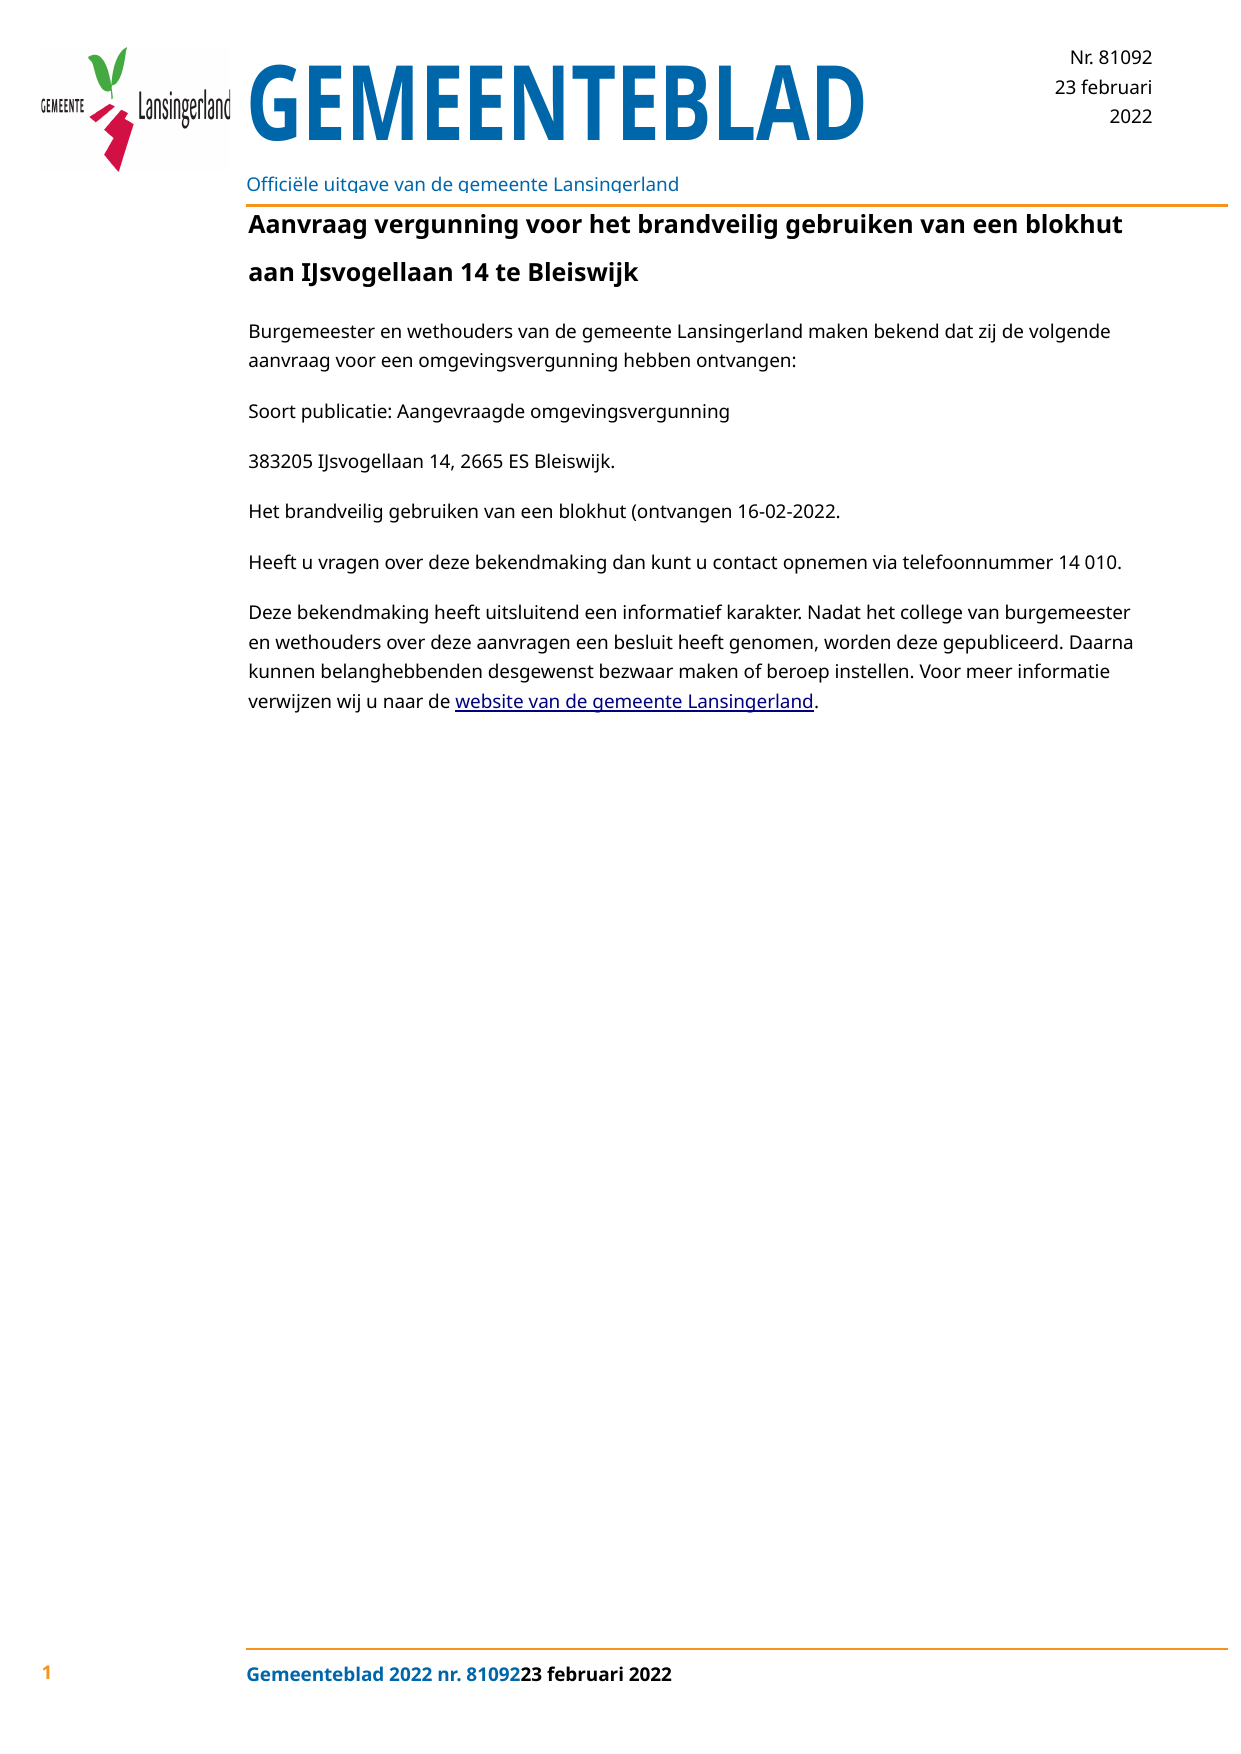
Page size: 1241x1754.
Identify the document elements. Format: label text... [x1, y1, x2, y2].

picture [41, 47, 231, 172]
text Burgemeester en wethouders van de gemeente Lansingerland maken bekend dat zij de volgende aanvraag voor een omgevingsvergunning hebben ontvangen: [248, 318, 1152, 373]
text 383205 IJsvogellaan 14, 2665 ES Bleiswijk. [248, 448, 1152, 474]
text Deze bekendmaking heeft uitsluitend een informatief karakter. Nadat het college van burgemeester en wethouders over deze aanvragen een besluit heeft genomen, worden deze gepubliceerd. Daarna kunnen belanghebbenden desgewenst bezwaar maken of beroep instellen. Voor meer informatie verwijzen wij u naar de website van de gemeente Lansingerland. [248, 599, 1152, 714]
text Het brandveilig gebruiken van een blokhut (ontvangen 16-02-2022. [248, 499, 1152, 524]
text Aanvraag vergunning voor het brandveilig gebruiken van een blokhut aan IJsvogellaan 14 te Bleiswijk [248, 207, 1152, 288]
text Soort publicatie: Aangevraagde omgevingsvergunning [248, 398, 1152, 424]
text Heeft u vragen over deze bekendmaking dan kunt u contact opnemen via telefoonnummer 14 010. [248, 549, 1152, 575]
